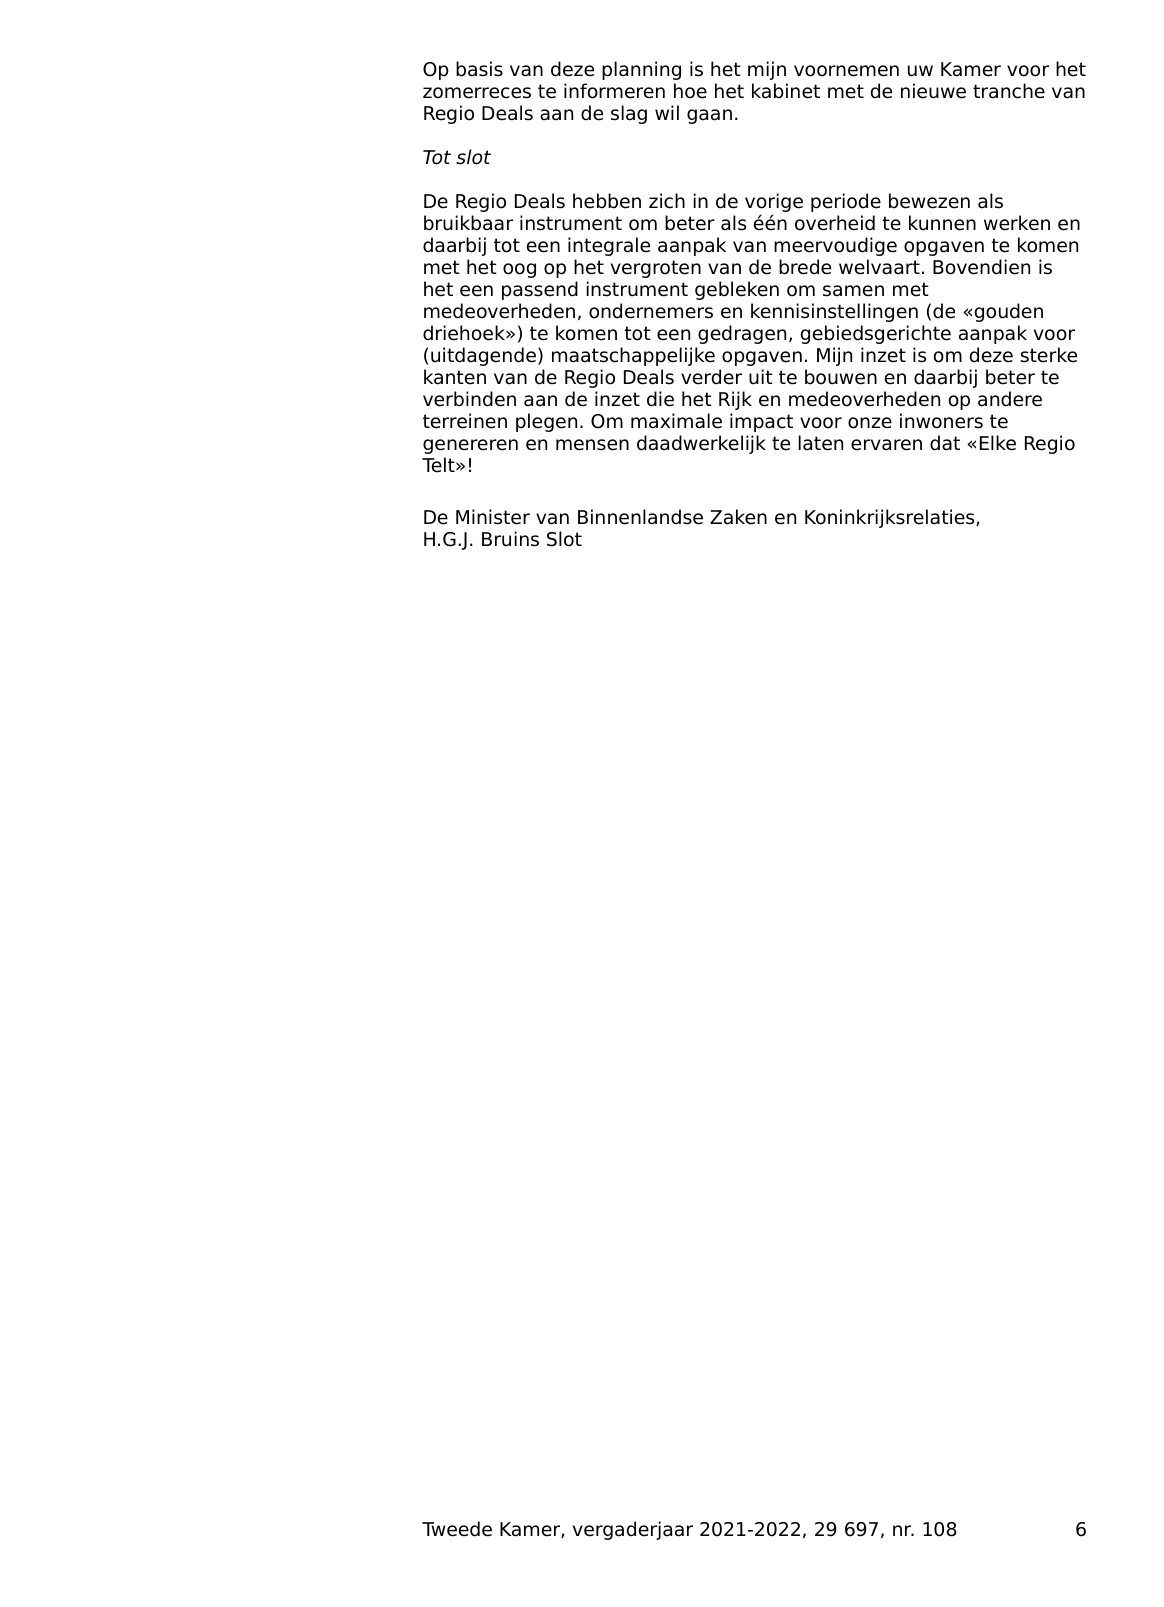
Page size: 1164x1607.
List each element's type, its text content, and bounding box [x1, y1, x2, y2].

text Op basis van deze planning is het mijn voornemen uw Kamer voor het zomerreces te informeren hoe het kabinet met de nieuwe tranche van Regio Deals aan de slag wil gaan. [422, 59, 1087, 125]
text De Minister van Binnenlandse Zaken en Koninkrijksrelaties, H.G.J. Bruins Slot [422, 507, 1087, 551]
subtitle Tot slot [422, 147, 1087, 169]
text De Regio Deals hebben zich in de vorige periode bewezen als bruikbaar instrument om beter als één overheid te kunnen werken en daarbij tot een integrale aanpak van meervoudige opgaven te komen met het oog op het vergroten van de brede welvaart. Bovendien is het een passend instrument gebleken om samen met medeoverheden, ondernemers en kennisinstellingen (de «gouden driehoek») te komen tot een gedragen, gebiedsgerichte aanpak voor (uitdagende) maatschappelijke opgaven. Mijn inzet is om deze sterke kanten van de Regio Deals verder uit te bouwen en daarbij beter te verbinden aan de inzet die het Rijk en medeoverheden op andere terreinen plegen. Om maximale impact voor onze inwoners te genereren en mensen daadwerkelijk te laten ervaren dat «Elke Regio Telt»! [422, 191, 1087, 477]
